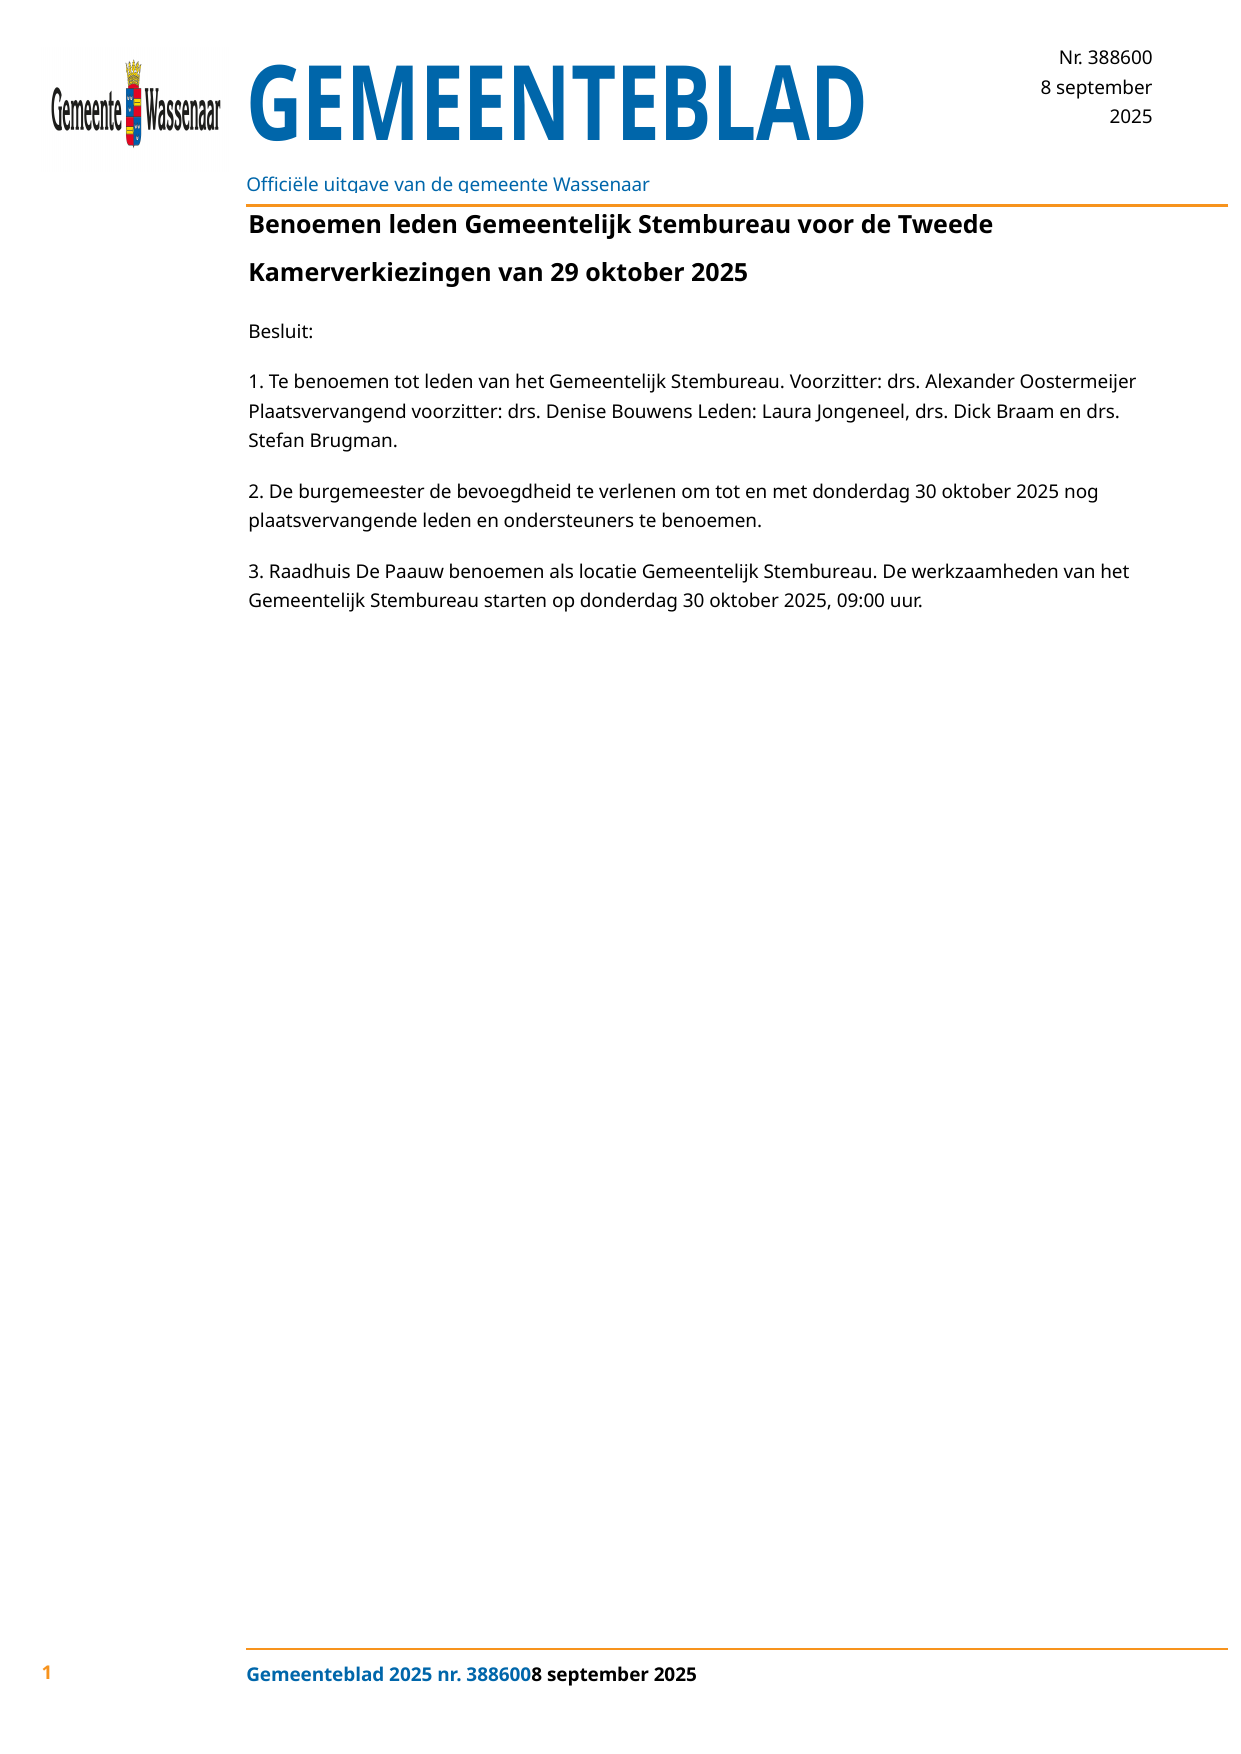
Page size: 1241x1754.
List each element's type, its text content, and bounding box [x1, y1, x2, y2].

text Benoemen leden Gemeentelijk Stembureau voor de Tweede Kamerverkiezingen van 29 oktober 2025 [248, 207, 1152, 288]
picture [41, 47, 231, 172]
text Besluit: [248, 318, 1152, 344]
text 2. De burgemeester de bevoegdheid te verlenen om tot en met donderdag 30 oktober 2025 nog plaatsvervangende leden en ondersteuners te benoemen. [248, 478, 1152, 533]
text 1. Te benoemen tot leden van het Gemeentelijk Stembureau. Voorzitter: drs. Alexander Oostermeijer Plaatsvervangend voorzitter: drs. Denise Bouwens Leden: Laura Jongeneel, drs. Dick Braam en drs. Stefan Brugman. [248, 368, 1152, 453]
text 3. Raadhuis De Paauw benoemen als locatie Gemeentelijk Stembureau. De werkzaamheden van het Gemeentelijk Stembureau starten op donderdag 30 oktober 2025, 09:00 uur. [248, 558, 1152, 613]
